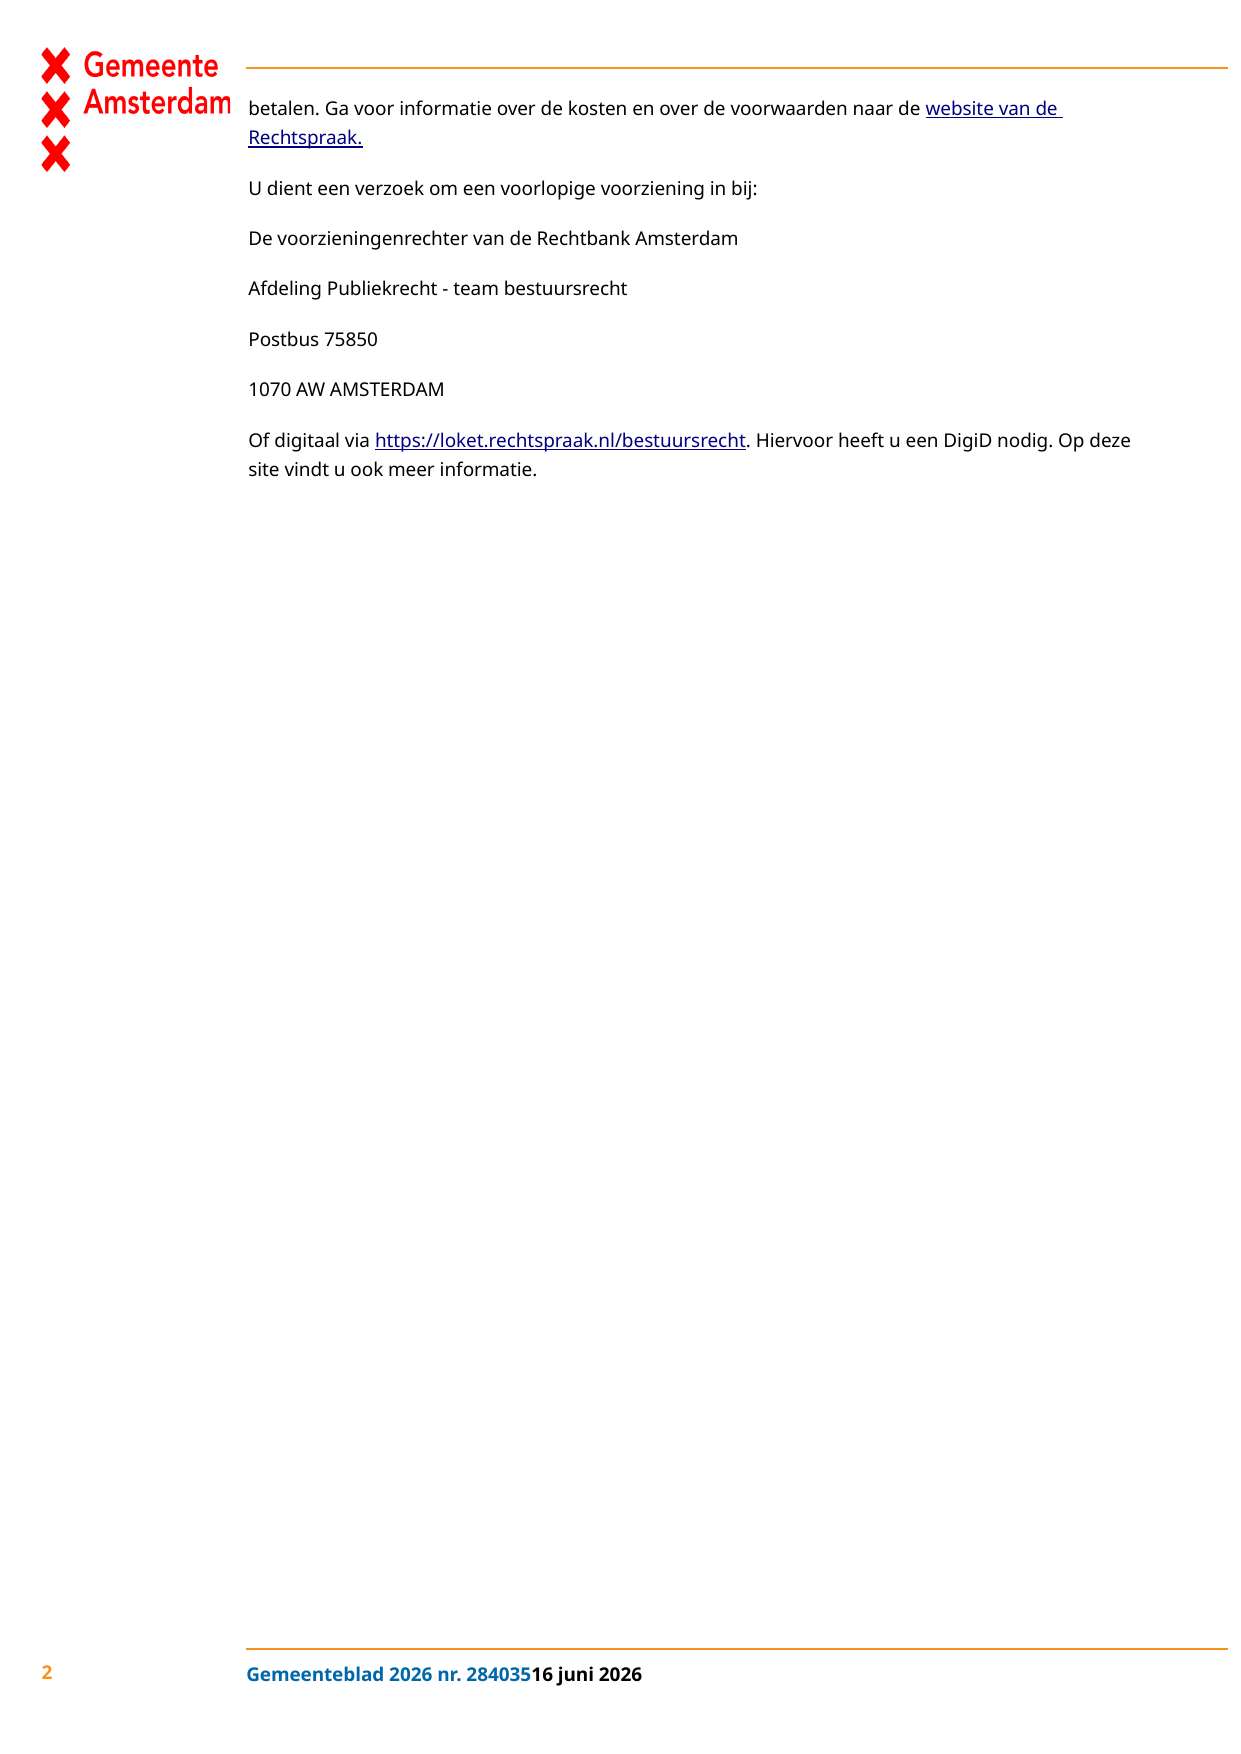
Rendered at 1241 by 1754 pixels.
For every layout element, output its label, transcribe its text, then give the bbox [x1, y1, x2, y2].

picture [41, 47, 231, 172]
text Postbus 75850 [248, 326, 1152, 352]
text De voorzieningenrechter van de Rechtbank Amsterdam [248, 225, 1152, 251]
text Of digitaal via https://loket.rechtspraak.nl/bestuursrecht. Hiervoor heeft u een DigiD nodig. Op deze site vindt u ook meer informatie. [248, 427, 1152, 482]
text 1070 AW AMSTERDAM [248, 376, 1152, 402]
text Afdeling Publiekrecht - team bestuursrecht [248, 276, 1152, 301]
text U dient een verzoek om een voorlopige voorziening in bij: [248, 175, 1152, 201]
text betalen. Ga voor informatie over de kosten en over de voorwaarden naar de website van de Rechtspraak. [248, 95, 1152, 150]
